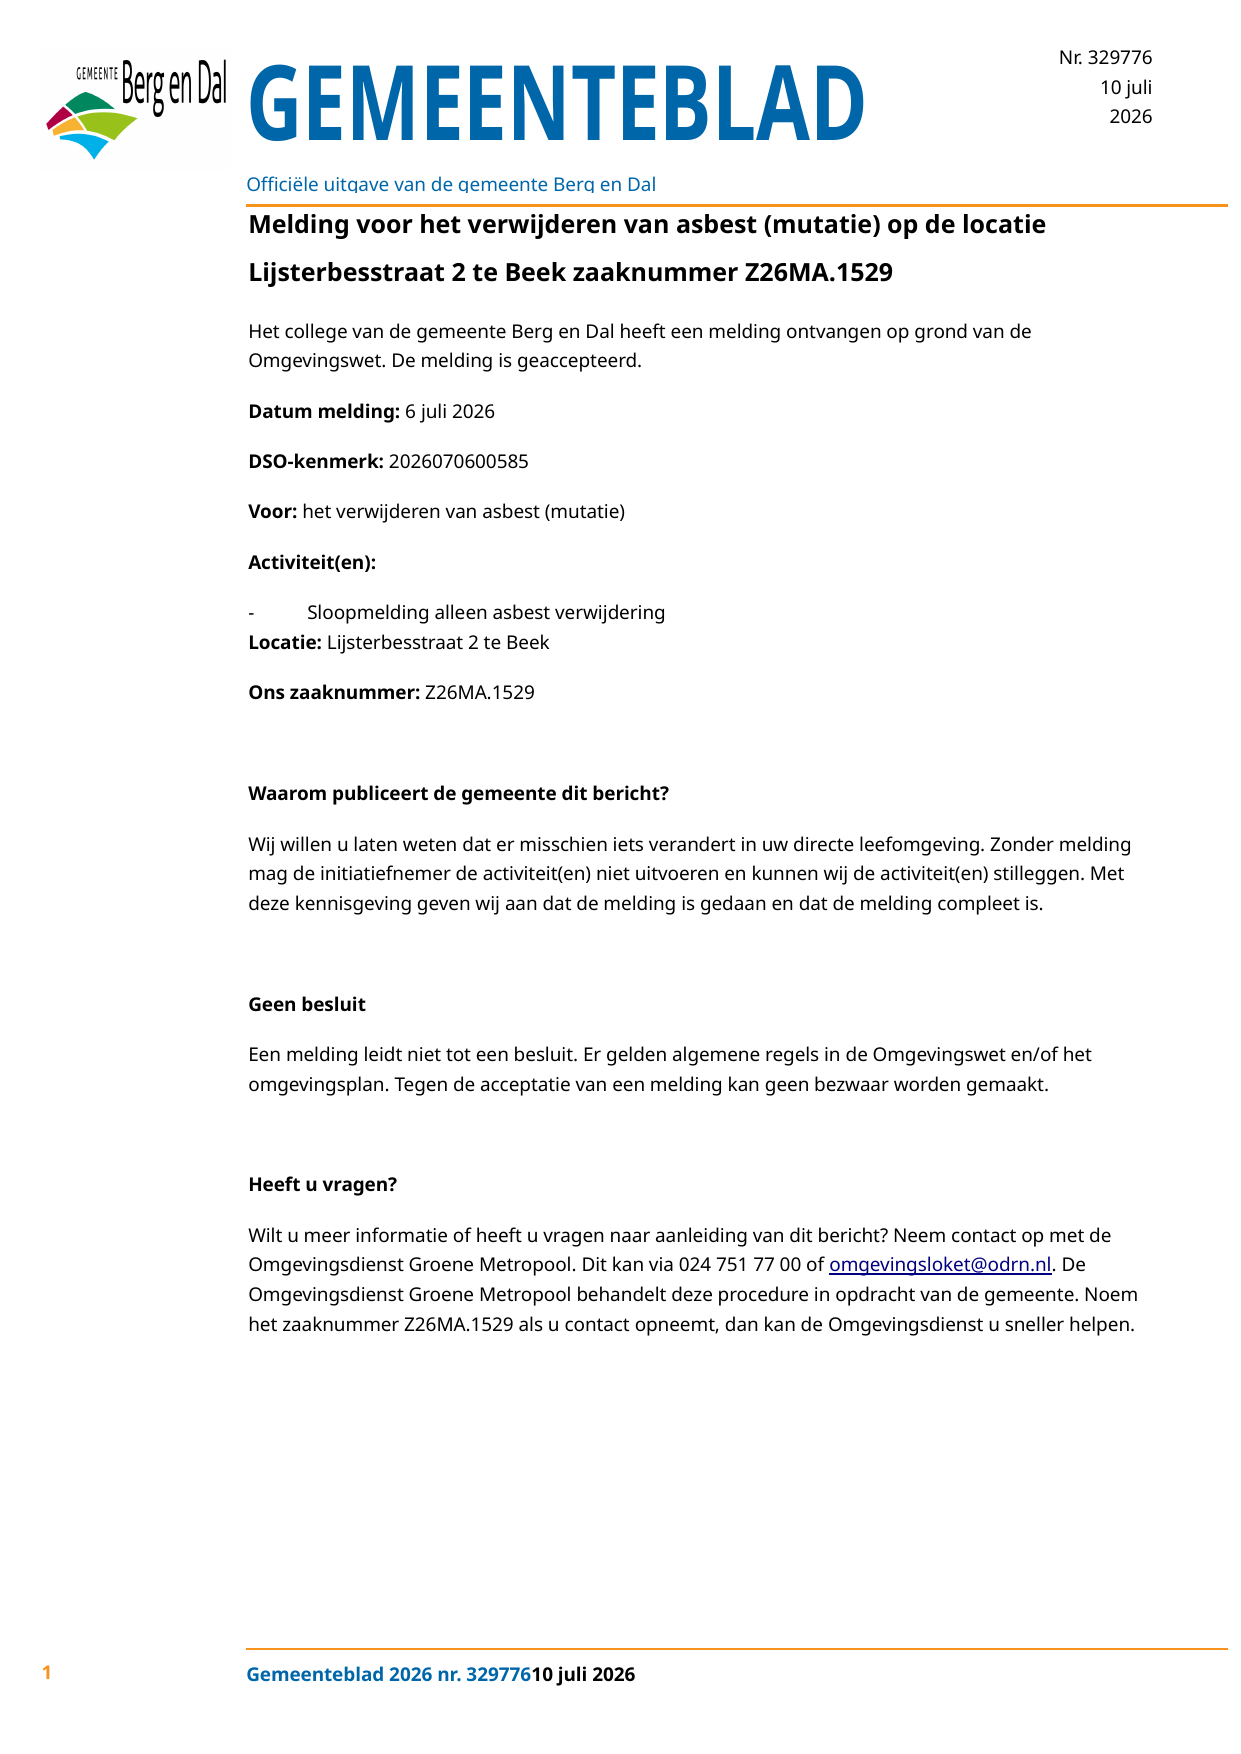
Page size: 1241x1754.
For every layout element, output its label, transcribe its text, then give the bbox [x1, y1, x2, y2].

text Een melding leidt niet tot een besluit. Er gelden algemene regels in de Omgevingswet en/of het omgevingsplan. Tegen de acceptatie van een melding kan geen bezwaar worden gemaakt. [248, 1041, 1152, 1097]
text DSO-kenmerk: 2026070600585 [248, 448, 1152, 474]
text Wij willen u laten weten dat er misschien iets verandert in uw directe leefomgeving. Zonder melding mag de initiatiefnemer de activiteit(en) niet uitvoeren en kunnen wij de activiteit(en) stilleggen. Met deze kennisgeving geven wij aan dat de melding is gedaan en dat de melding compleet is. [248, 831, 1152, 916]
text Geen besluit [248, 991, 1152, 1017]
text Datum melding: 6 juli 2026 [248, 398, 1152, 424]
text Voor: het verwijderen van asbest (mutatie) [248, 499, 1152, 524]
text Wilt u meer informatie of heeft u vragen naar aanleiding van dit bericht? Neem contact op met de Omgevingsdienst Groene Metropool. Dit kan via 024 751 77 00 of omgevingsloket@odrn.nl. De Omgevingsdienst Groene Metropool behandelt deze procedure in opdracht van de gemeente. Noem het zaaknummer Z26MA.1529 als u contact opneemt, dan kan de Omgevingsdienst u sneller helpen. [248, 1222, 1152, 1337]
list Sloopmelding alleen asbest verwijdering [248, 599, 1152, 625]
text Locatie: Lijsterbesstraat 2 te Beek [248, 629, 1152, 655]
text Waarom publiceert de gemeente dit bericht? [248, 780, 1152, 806]
text Melding voor het verwijderen van asbest (mutatie) op de locatie Lijsterbesstraat 2 te Beek zaaknummer Z26MA.1529 [248, 207, 1152, 288]
text Activiteit(en): [248, 549, 1152, 575]
text Ons zaaknummer: Z26MA.1529 [248, 679, 1152, 705]
text Heeft u vragen? [248, 1172, 1152, 1197]
picture [41, 47, 231, 172]
text Het college van de gemeente Berg en Dal heeft een melding ontvangen op grond van de Omgevingswet. De melding is geaccepteerd. [248, 318, 1152, 373]
